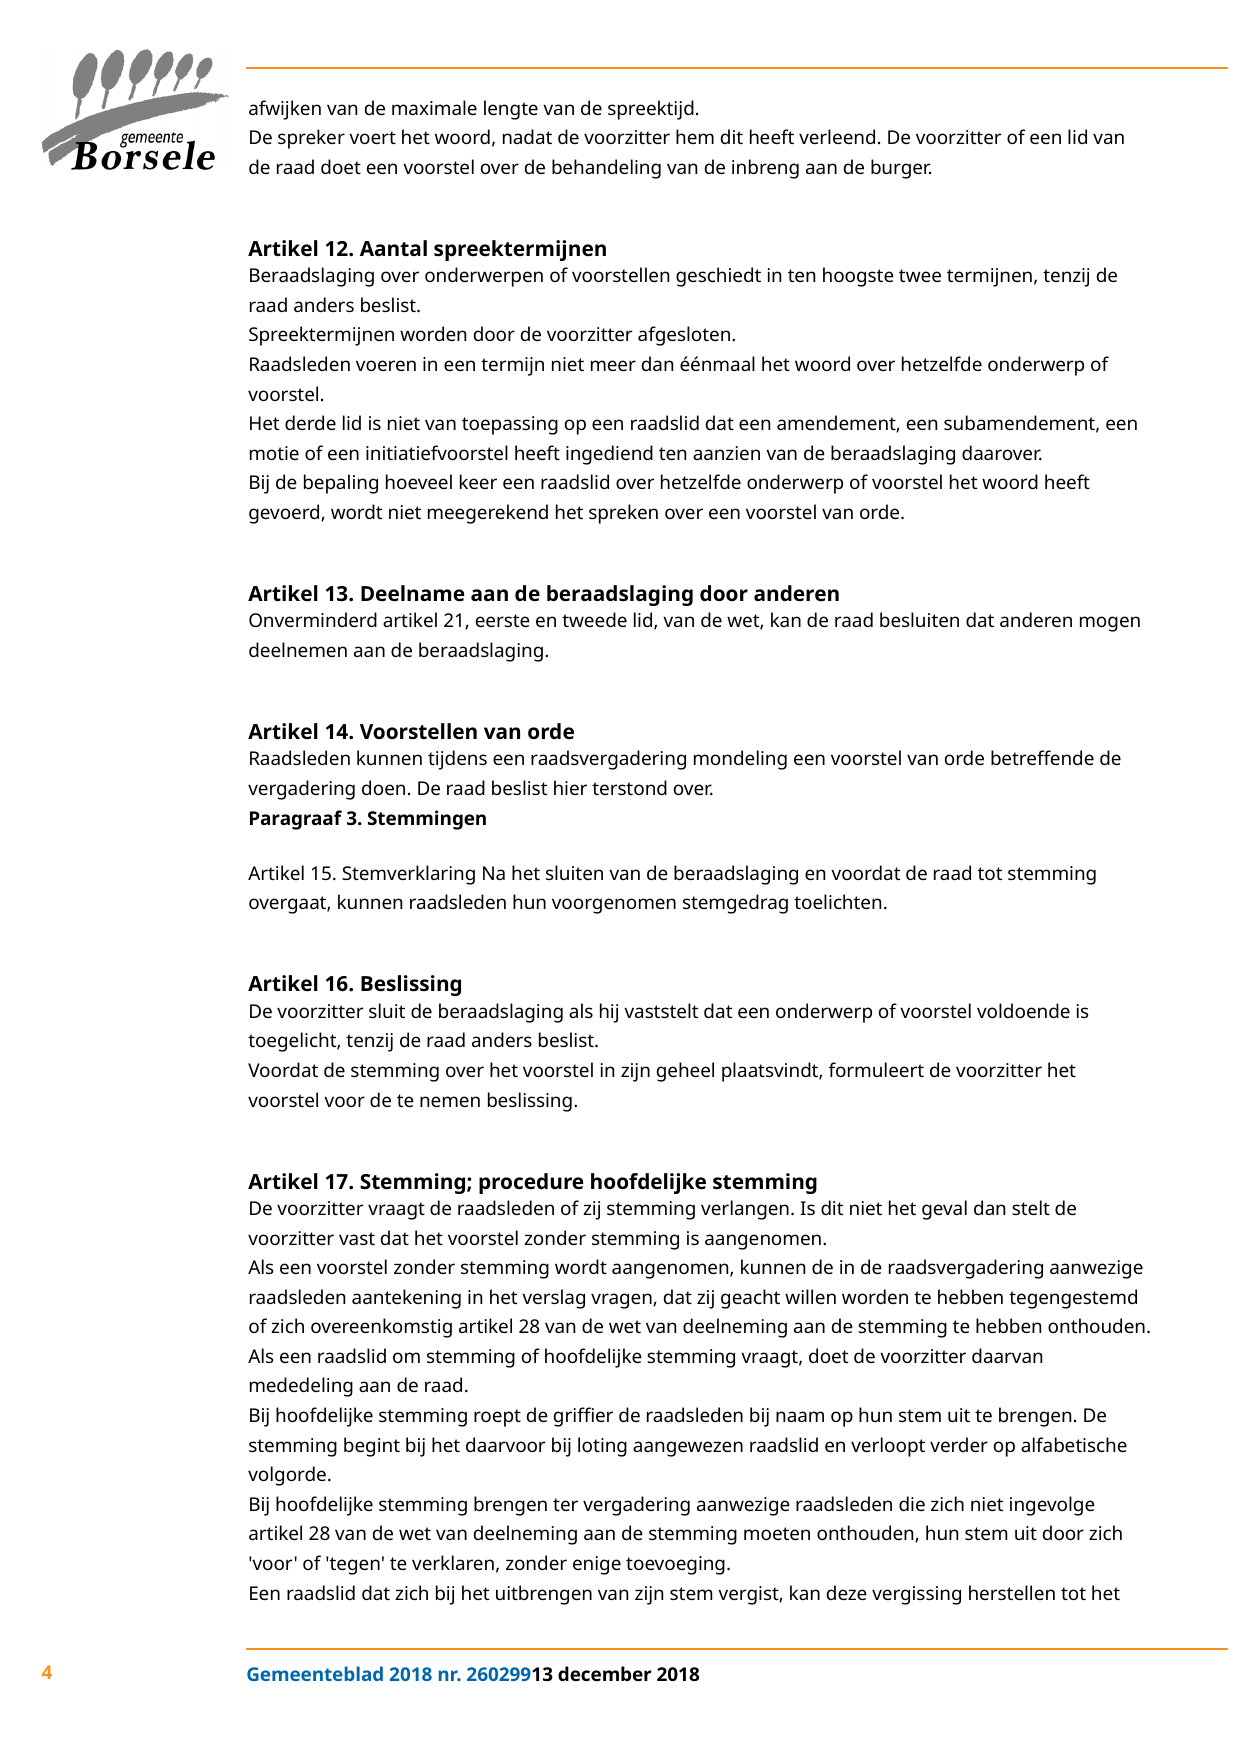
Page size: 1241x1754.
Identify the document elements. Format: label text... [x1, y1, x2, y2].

text Artikel 16. Beslissing [248, 969, 1152, 998]
text afwijken van de maximale lengte van de spreektijd. [248, 95, 1152, 121]
text De voorzitter vraagt de raadsleden of zij stemming verlangen. Is dit niet het geval dan stelt de voorzitter vast dat het voorstel zonder stemming is aangenomen. [248, 1195, 1152, 1251]
text Bij de bepaling hoeveel keer een raadslid over hetzelfde onderwerp of voorstel het woord heeft gevoerd, wordt niet meegerekend het spreken over een voorstel van orde. [248, 469, 1152, 525]
text Raadsleden voeren in een termijn niet meer dan éénmaal het woord over hetzelfde onderwerp of voorstel. [248, 351, 1152, 406]
text Artikel 14. Voorstellen van orde [248, 717, 1152, 746]
text Voordat de stemming over het voorstel in zijn geheel plaatsvindt, formuleert de voorzitter het voorstel voor de te nemen beslissing. [248, 1057, 1152, 1112]
text Beraadslaging over onderwerpen of voorstellen geschiedt in ten hoogste twee termijnen, tenzij de raad anders beslist. [248, 262, 1152, 318]
text Spreektermijnen worden door de voorzitter afgesloten. [248, 322, 1152, 347]
text Artikel 13. Deelname aan de beraadslaging door anderen [248, 579, 1152, 607]
text Een raadslid dat zich bij het uitbrengen van zijn stem vergist, kan deze vergissing herstellen tot het [248, 1580, 1152, 1606]
text Bij hoofdelijke stemming roept de griffier de raadsleden bij naam op hun stem uit te brengen. De stemming begint bij het daarvoor bij loting aangewezen raadslid en verloopt verder op alfabetische volgorde. [248, 1402, 1152, 1487]
text De voorzitter sluit de beraadslaging als hij vaststelt dat een onderwerp of voorstel voldoende is toegelicht, tenzij de raad anders beslist. [248, 998, 1152, 1053]
text Als een raadslid om stemming of hoofdelijke stemming vraagt, doet de voorzitter daarvan mededeling aan de raad. [248, 1343, 1152, 1398]
text Raadsleden kunnen tijdens een raadsvergadering mondeling een voorstel van orde betreffende de vergadering doen. De raad beslist hier terstond over. [248, 746, 1152, 801]
picture [41, 47, 231, 172]
text Artikel 17. Stemming; procedure hoofdelijke stemming [248, 1167, 1152, 1195]
text Als een voorstel zonder stemming wordt aangenomen, kunnen de in de raadsvergadering aanwezige raadsleden aantekening in het verslag vragen, dat zij geacht willen worden te hebben tegengestemd of zich overeenkomstig artikel 28 van de wet van deelneming aan de stemming te hebben onthouden. [248, 1254, 1152, 1339]
text Artikel 15. Stemverklaring Na het sluiten van de beraadslaging en voordat de raad tot stemming overgaat, kunnen raadsleden hun voorgenomen stemgedrag toelichten. [248, 860, 1152, 915]
text Bij hoofdelijke stemming brengen ter vergadering aanwezige raadsleden die zich niet ingevolge artikel 28 van de wet van deelneming aan de stemming moeten onthouden, hun stem uit door zich 'voor' of 'tegen' te verklaren, zonder enige toevoeging. [248, 1491, 1152, 1576]
text Artikel 12. Aantal spreektermijnen [248, 234, 1152, 262]
text Het derde lid is niet van toepassing op een raadslid dat een amendement, een subamendement, een motie of een initiatiefvoorstel heeft ingediend ten aanzien van de beraadslaging daarover. [248, 410, 1152, 466]
text Paragraaf 3. Stemmingen [248, 805, 1152, 830]
text Onverminderd artikel 21, eerste en tweede lid, van de wet, kan de raad besluiten dat anderen mogen deelnemen aan de beraadslaging. [248, 607, 1152, 663]
text De spreker voert het woord, nadat de voorzitter hem dit heeft verleend. De voorzitter of een lid van de raad doet een voorstel over de behandeling van de inbreng aan de burger. [248, 124, 1152, 180]
